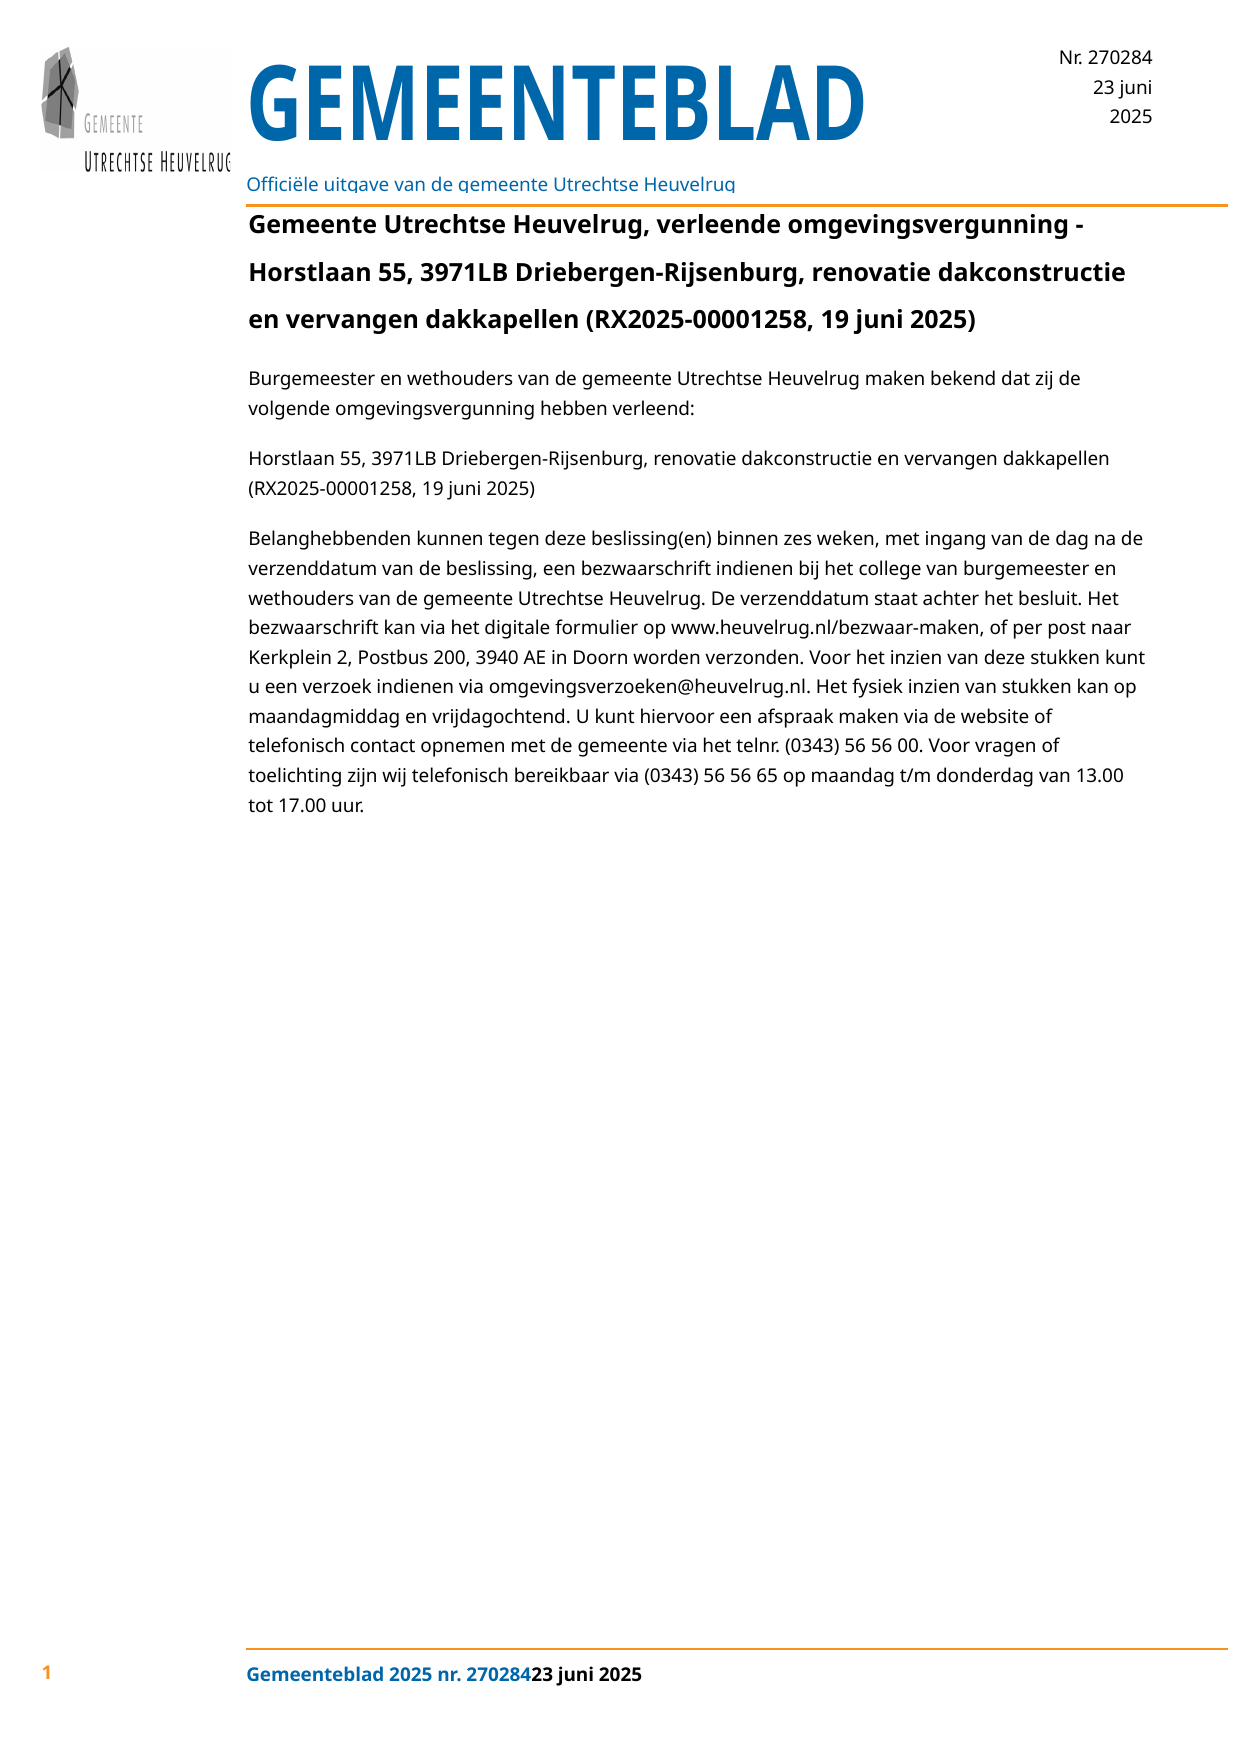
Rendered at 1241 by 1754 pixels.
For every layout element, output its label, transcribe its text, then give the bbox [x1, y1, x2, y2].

text Horstlaan 55, 3971LB Driebergen-Rijsenburg, renovatie dakconstructie en vervangen dakkapellen (RX2025-00001258, 19 juni 2025) [248, 446, 1152, 501]
text Gemeente Utrechtse Heuvelrug, verleende omgevingsvergunning - Horstlaan 55, 3971LB Driebergen-Rijsenburg, renovatie dakconstructie en vervangen dakkapellen (RX2025-00001258, 19 juni 2025) [248, 207, 1152, 336]
picture [41, 47, 231, 172]
text Belanghebbenden kunnen tegen deze beslissing(en) binnen zes weken, met ingang van de dag na de verzenddatum van de beslissing, een bezwaarschrift indienen bij het college van burgemeester en wethouders van de gemeente Utrechtse Heuvelrug. De verzenddatum staat achter het besluit. Het bezwaarschrift kan via het digitale formulier op www.heuvelrug.nl/bezwaar-maken, of per post naar Kerkplein 2, Postbus 200, 3940 AE in Doorn worden verzonden. Voor het inzien van deze stukken kunt u een verzoek indienen via omgevingsverzoeken@heuvelrug.nl. Het fysiek inzien van stukken kan op maandagmiddag en vrijdagochtend. U kunt hiervoor een afspraak maken via de website of telefonisch contact opnemen met de gemeente via het telnr. (0343) 56 56 00. Voor vragen of toelichting zijn wij telefonisch bereikbaar via (0343) 56 56 65 op maandag t/m donderdag van 13.00 tot 17.00 uur. [248, 526, 1152, 817]
text Burgemeester en wethouders van de gemeente Utrechtse Heuvelrug maken bekend dat zij de volgende omgevingsvergunning hebben verleend: [248, 366, 1152, 421]
